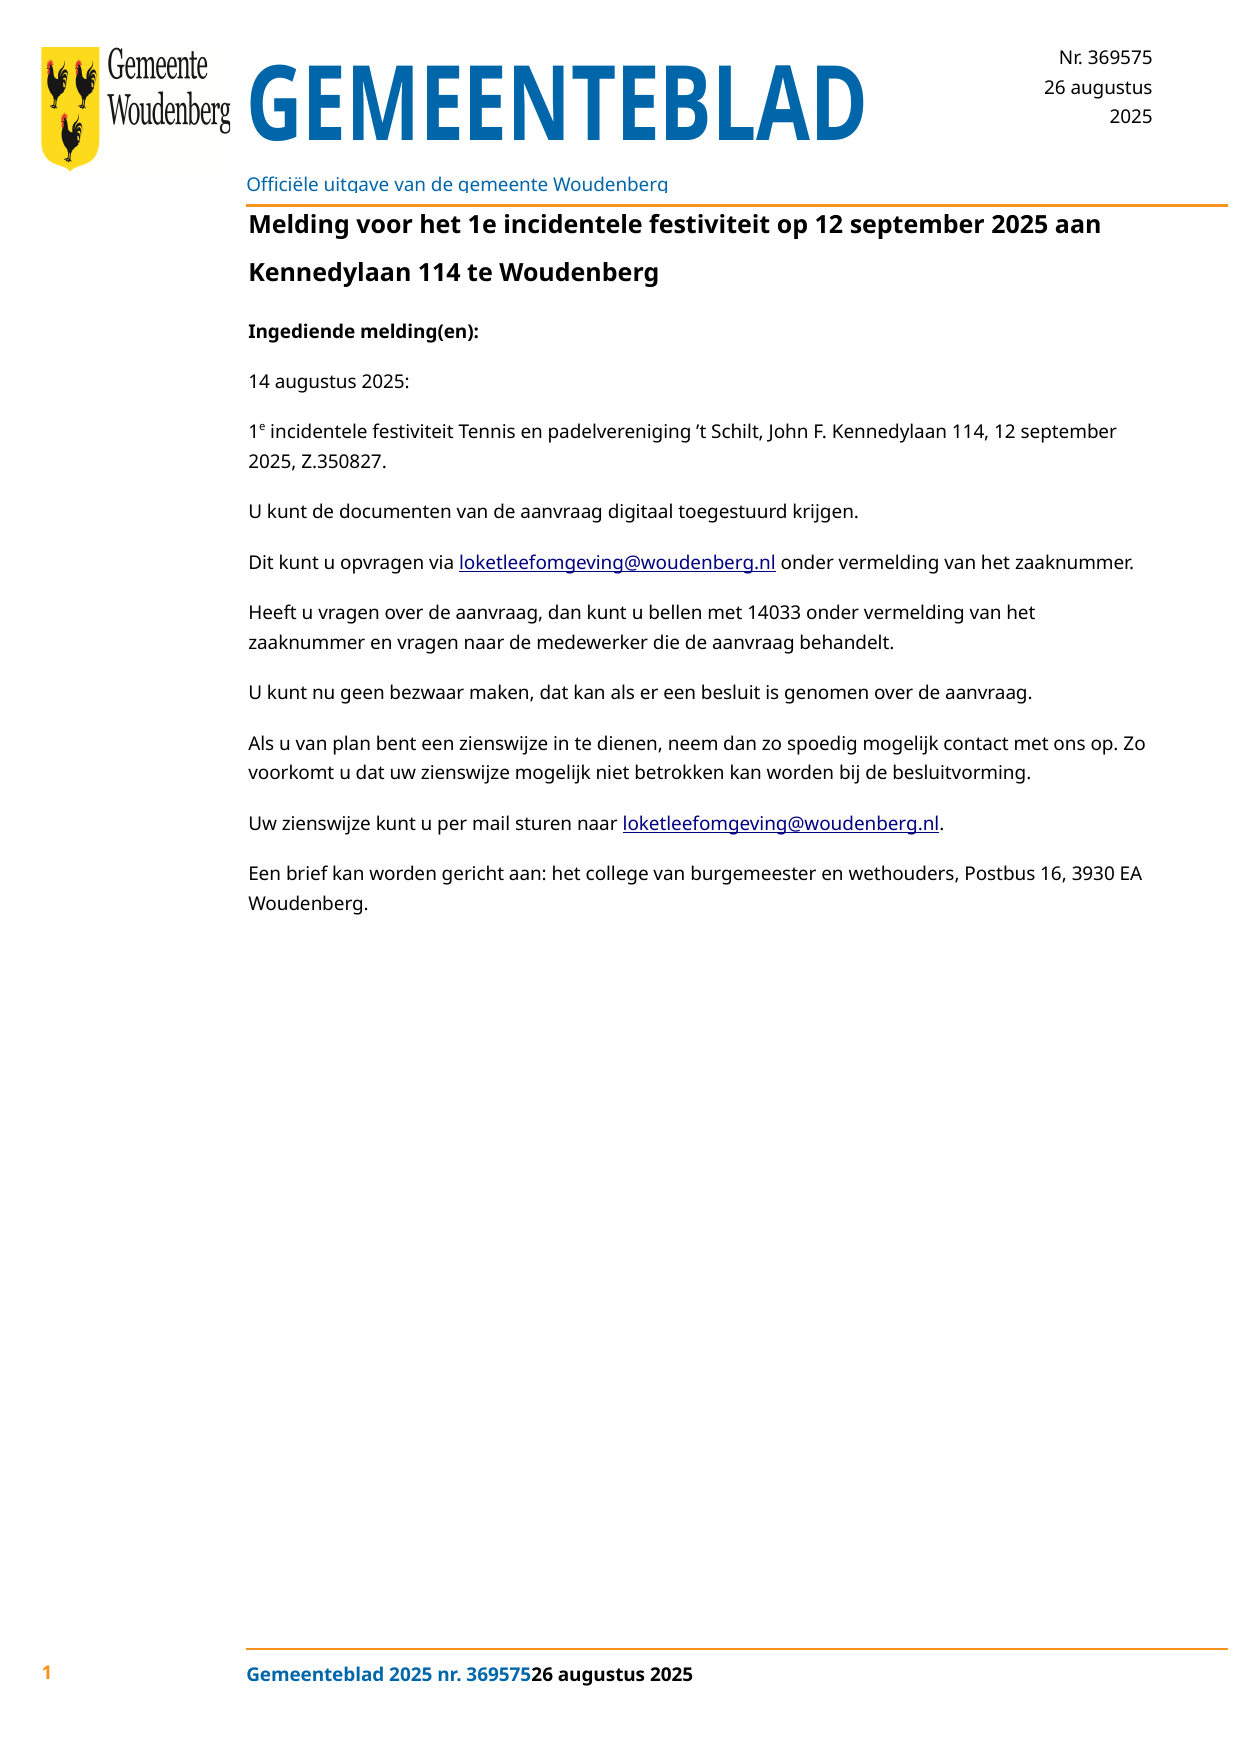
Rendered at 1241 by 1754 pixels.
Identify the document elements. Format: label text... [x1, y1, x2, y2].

text Melding voor het 1e incidentele festiviteit op 12 september 2025 aan Kennedylaan 114 te Woudenberg [248, 207, 1152, 288]
text U kunt de documenten van de aanvraag digitaal toegestuurd krijgen. [248, 499, 1152, 524]
text Heeft u vragen over de aanvraag, dan kunt u bellen met 14033 onder vermelding van het zaaknummer en vragen naar de medewerker die de aanvraag behandelt. [248, 599, 1152, 655]
text Uw zienswijze kunt u per mail sturen naar loketleefomgeving@woudenberg.nl. [248, 810, 1152, 836]
text 14 augustus 2025: [248, 368, 1152, 394]
text Als u van plan bent een zienswijze in te dienen, neem dan zo spoedig mogelijk contact met ons op. Zo voorkomt u dat uw zienswijze mogelijk niet betrokken kan worden bij de besluitvorming. [248, 730, 1152, 785]
picture [41, 47, 231, 172]
text U kunt nu geen bezwaar maken, dat kan als er een besluit is genomen over de aanvraag. [248, 679, 1152, 705]
text Ingediende melding(en): [248, 318, 1152, 344]
text Dit kunt u opvragen via loketleefomgeving@woudenberg.nl onder vermelding van het zaaknummer. [248, 549, 1152, 575]
text Een brief kan worden gericht aan: het college van burgemeester en wethouders, Postbus 16, 3930 EA Woudenberg. [248, 860, 1152, 916]
text 1e incidentele festiviteit Tennis en padelvereniging ’t Schilt, John F. Kennedylaan 114, 12 september 2025, Z.350827. [248, 419, 1152, 474]
